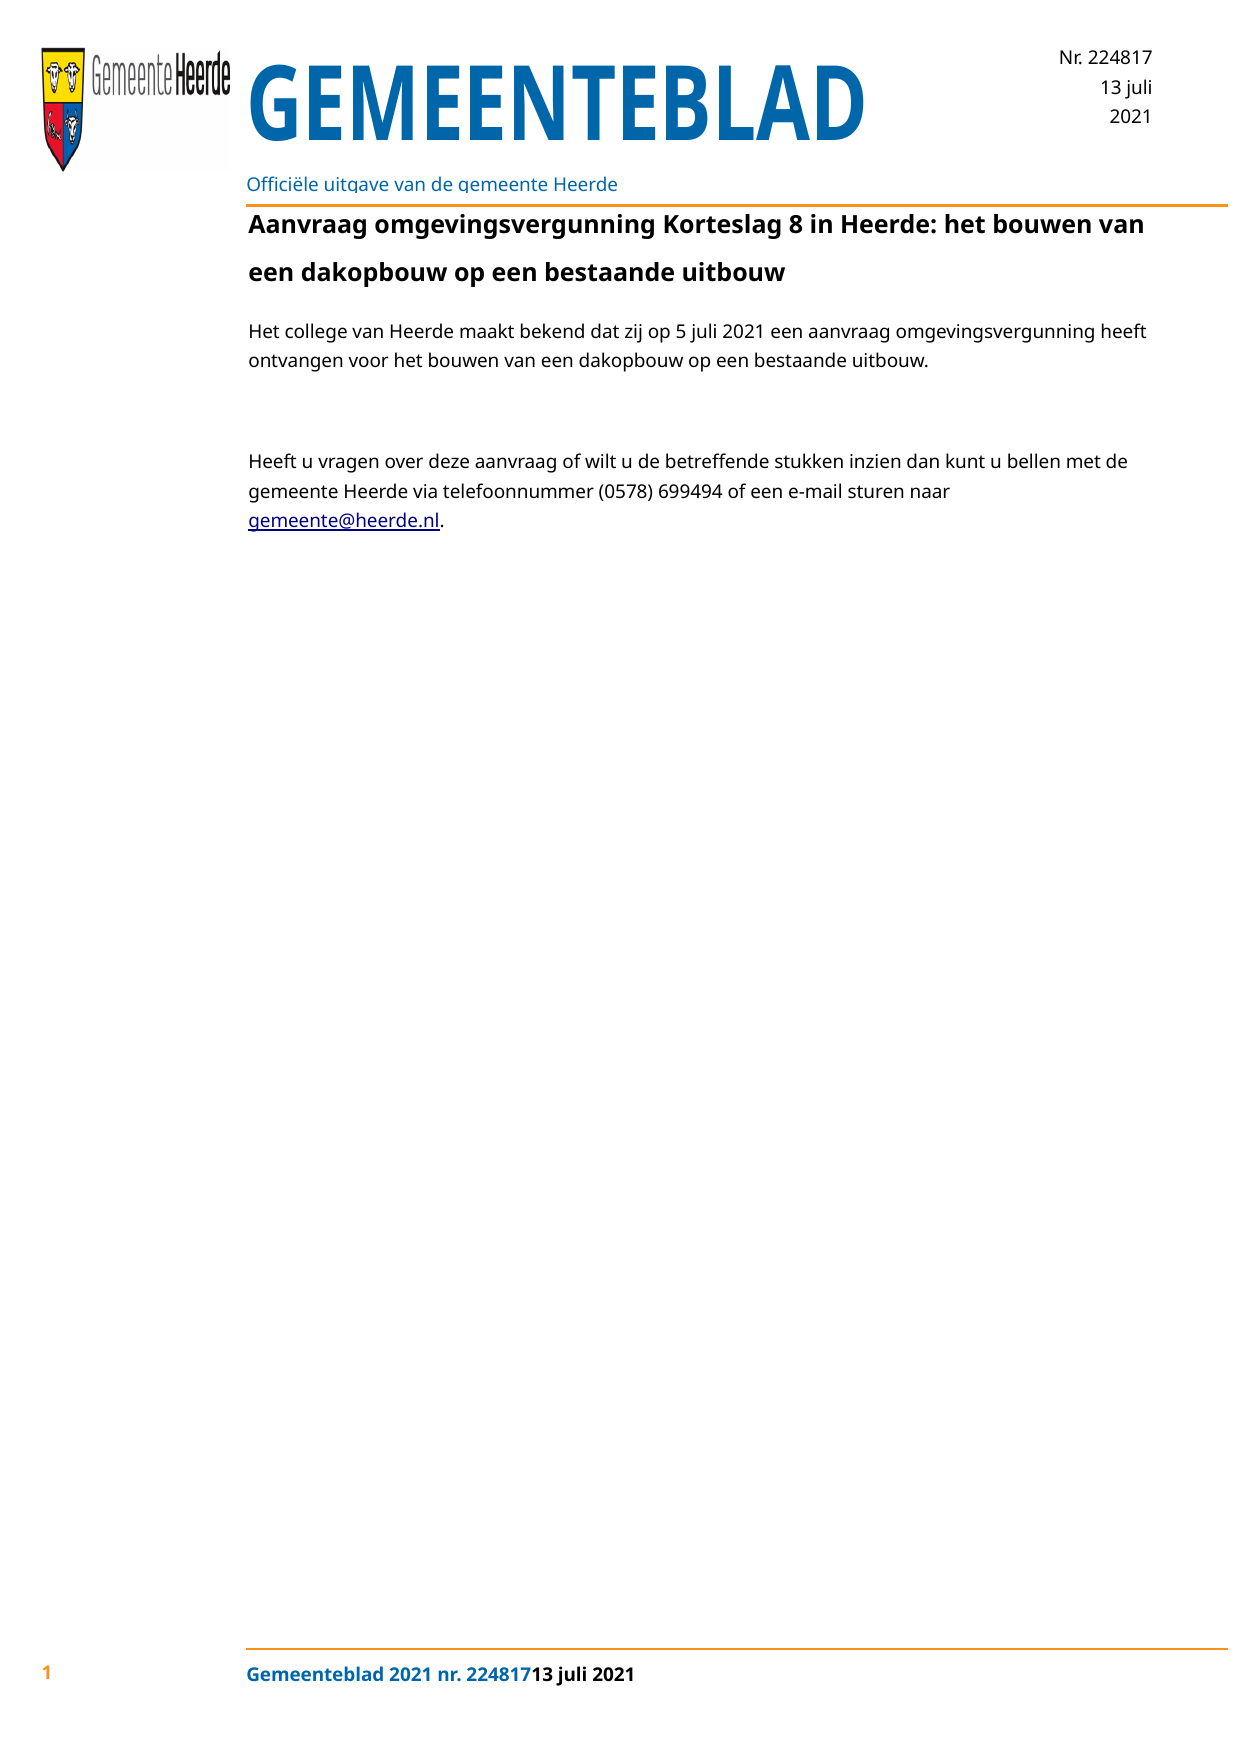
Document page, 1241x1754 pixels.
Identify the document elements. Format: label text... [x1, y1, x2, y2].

picture [41, 47, 231, 172]
text Heeft u vragen over deze aanvraag of wilt u de betreffende stukken inzien dan kunt u bellen met de gemeente Heerde via telefoonnummer (0578) 699494 of een e-mail sturen naar gemeente@heerde.nl. [248, 448, 1152, 533]
text Aanvraag omgevingsvergunning Korteslag 8 in Heerde: het bouwen van een dakopbouw op een bestaande uitbouw [248, 207, 1152, 288]
text Het college van Heerde maakt bekend dat zij op 5 juli 2021 een aanvraag omgevingsvergunning heeft ontvangen voor het bouwen van een dakopbouw op een bestaande uitbouw. [248, 318, 1152, 373]
